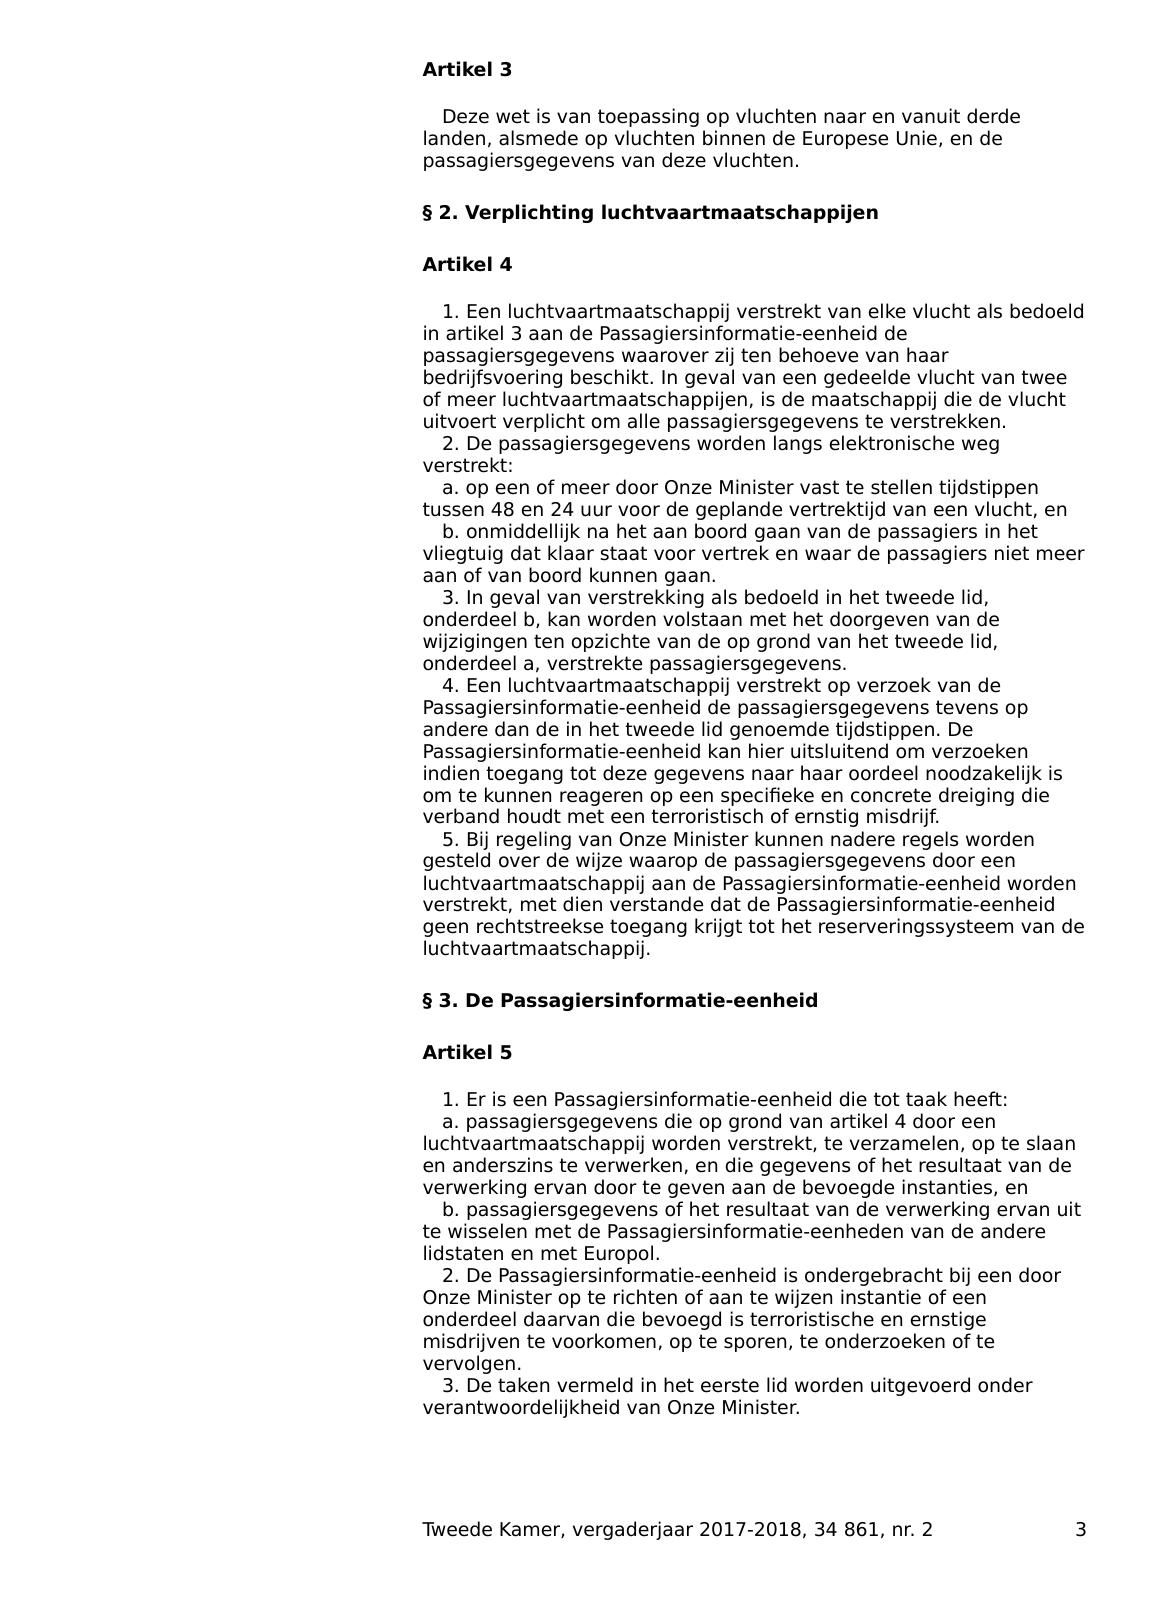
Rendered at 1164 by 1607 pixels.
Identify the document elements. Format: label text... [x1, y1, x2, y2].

text 1. Een luchtvaartmaatschappij verstrekt van elke vlucht als bedoeld in artikel 3 aan de Passagiersinformatie-eenheid de passagiersgegevens waarover zij ten behoeve van haar bedrijfsvoering beschikt. In geval van een gedeelde vlucht van twee of meer luchtvaartmaatschappijen, is de maatschappij die de vlucht uitvoert verplicht om alle passagiersgegevens te verstrekken. [422, 301, 1087, 433]
text 2. De passagiersgegevens worden langs elektronische weg verstrekt: [422, 433, 1087, 477]
subtitle Artikel 4 [422, 254, 1087, 276]
subtitle § 2. Verplichting luchtvaartmaatschappijen [422, 202, 1087, 224]
text a. op een of meer door Onze Minister vast te stellen tijdstippen tussen 48 en 24 uur voor de geplande vertrektijd van een vlucht, en [422, 477, 1087, 521]
subtitle Artikel 3 [422, 59, 1087, 81]
subtitle § 3. De Passagiersinformatie-eenheid [422, 990, 1087, 1012]
text b. onmiddellijk na het aan boord gaan van de passagiers in het vliegtuig dat klaar staat voor vertrek en waar de passagiers niet meer aan of van boord kunnen gaan. [422, 521, 1087, 587]
text 1. Er is een Passagiersinformatie-eenheid die tot taak heeft: [422, 1089, 1087, 1111]
text 2. De Passagiersinformatie-eenheid is ondergebracht bij een door Onze Minister op te richten of aan te wijzen instantie of een onderdeel daarvan die bevoegd is terroristische en ernstige misdrijven te voorkomen, op te sporen, te onderzoeken of te vervolgen. [422, 1265, 1087, 1375]
text 4. Een luchtvaartmaatschappij verstrekt op verzoek van de Passagiersinformatie-eenheid de passagiersgegevens tevens op andere dan de in het tweede lid genoemde tijdstippen. De Passagiersinformatie-eenheid kan hier uitsluitend om verzoeken indien toegang tot deze gegevens naar haar oordeel noodzakelijk is om te kunnen reageren op een specifieke en concrete dreiging die verband houdt met een terroristisch of ernstig misdrijf. [422, 674, 1087, 828]
text 5. Bij regeling van Onze Minister kunnen nadere regels worden gesteld over de wijze waarop de passagiersgegevens door een luchtvaartmaatschappij aan de Passagiersinformatie-eenheid worden verstrekt, met dien verstande dat de Passagiersinformatie-eenheid geen rechtstreekse toegang krijgt tot het reserveringssysteem van de luchtvaartmaatschappij. [422, 828, 1087, 960]
text 3. In geval van verstrekking als bedoeld in het tweede lid, onderdeel b, kan worden volstaan met het doorgeven van de wijzigingen ten opzichte van de op grond van het tweede lid, onderdeel a, verstrekte passagiersgegevens. [422, 587, 1087, 674]
text Deze wet is van toepassing op vluchten naar en vanuit derde landen, alsmede op vluchten binnen de Europese Unie, en de passagiersgegevens van deze vluchten. [422, 106, 1087, 172]
text a. passagiersgegevens die op grond van artikel 4 door een luchtvaartmaatschappij worden verstrekt, te verzamelen, op te slaan en anderszins te verwerken, en die gegevens of het resultaat van de verwerking ervan door te geven aan de bevoegde instanties, en [422, 1111, 1087, 1199]
subtitle Artikel 5 [422, 1042, 1087, 1064]
text b. passagiersgegevens of het resultaat van de verwerking ervan uit te wisselen met de Passagiersinformatie-eenheden van de andere lidstaten en met Europol. [422, 1199, 1087, 1265]
text 3. De taken vermeld in het eerste lid worden uitgevoerd onder verantwoordelijkheid van Onze Minister. [422, 1375, 1087, 1419]
